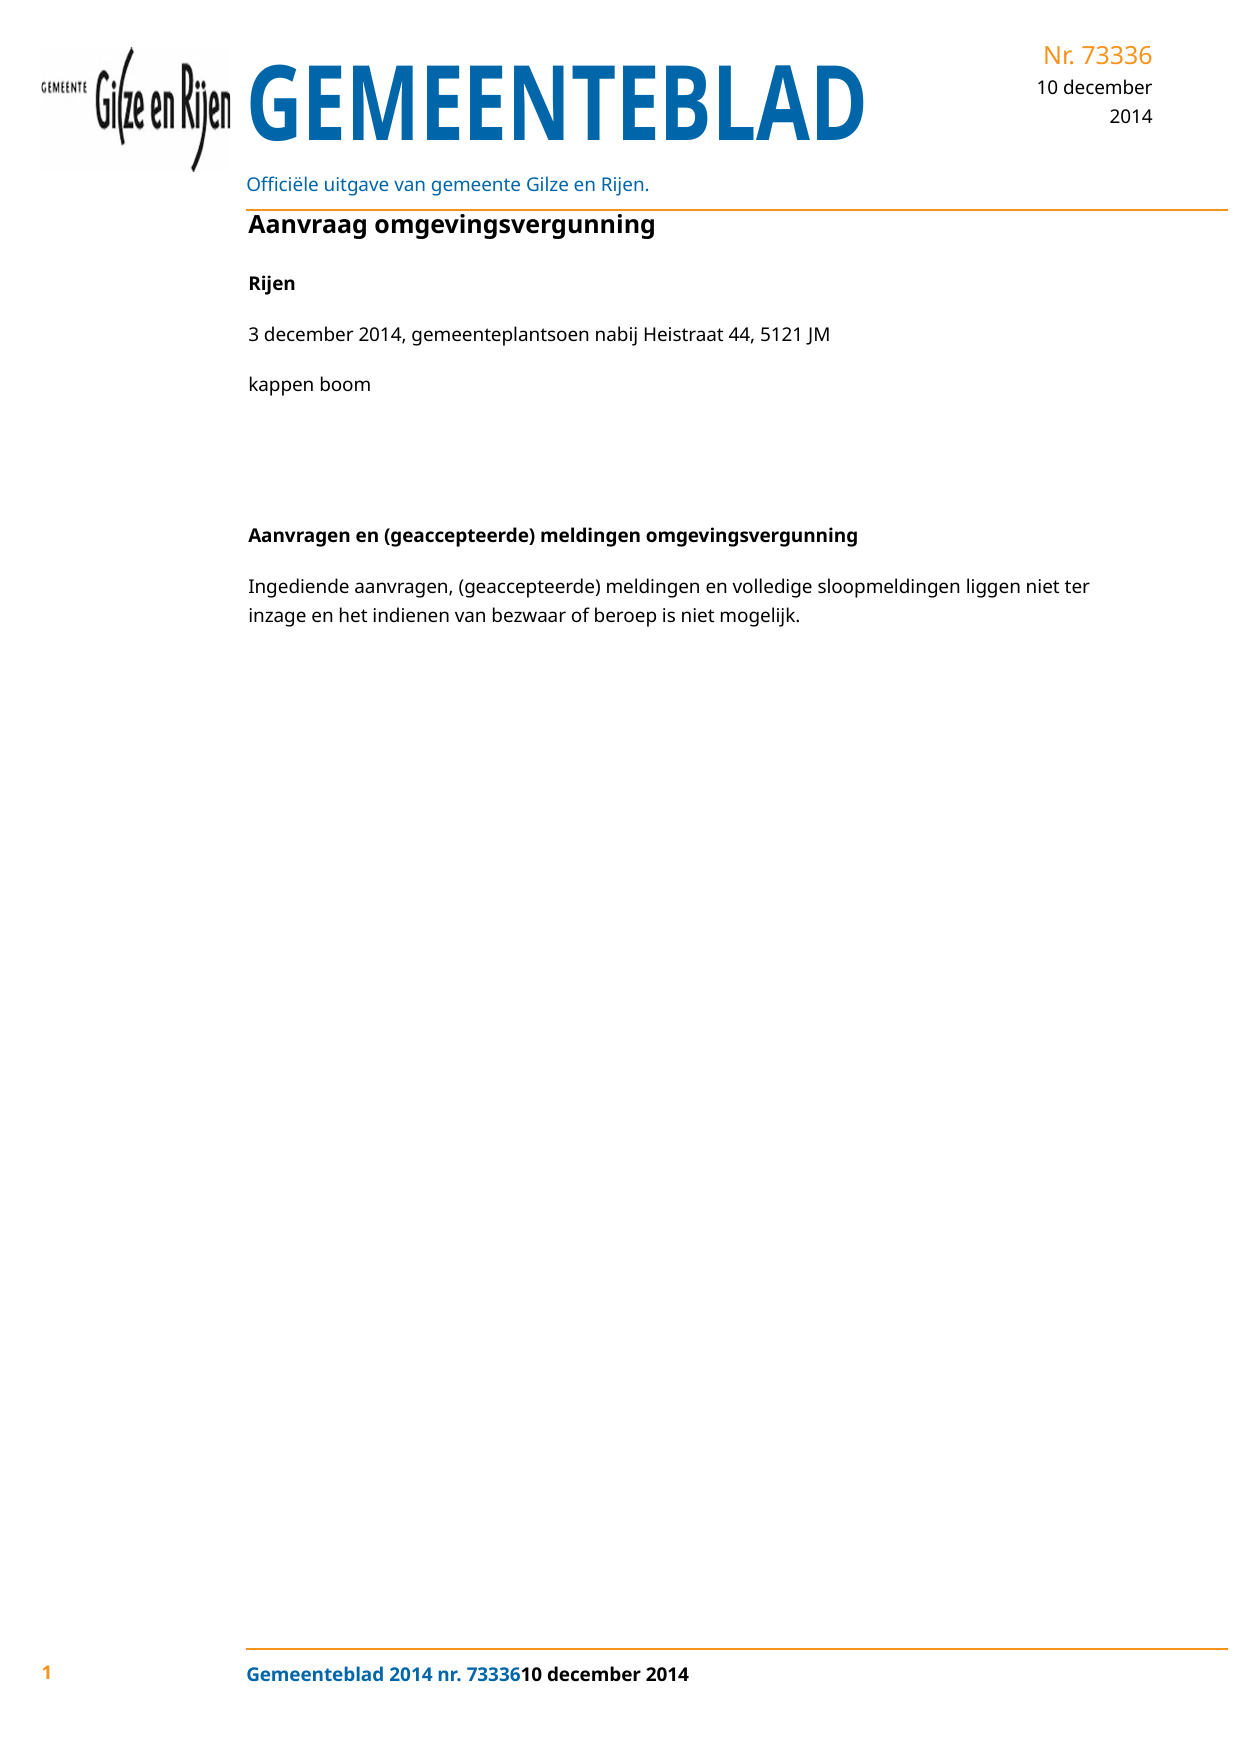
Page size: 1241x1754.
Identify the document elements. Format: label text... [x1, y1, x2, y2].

text kappen boom [248, 371, 1152, 397]
text Aanvraag omgevingsvergunning [248, 211, 1152, 241]
text Aanvragen en (geaccepteerde) meldingen omgevingsvergunning [248, 522, 1152, 548]
text Rijen [248, 270, 1152, 296]
text 3 december 2014, gemeenteplantsoen nabij Heistraat 44, 5121 JM [248, 321, 1152, 346]
picture [41, 47, 231, 172]
text Ingediende aanvragen, (geaccepteerde) meldingen en volledige sloopmeldingen liggen niet ter inzage en het indienen van bezwaar of beroep is niet mogelijk. [248, 573, 1152, 628]
